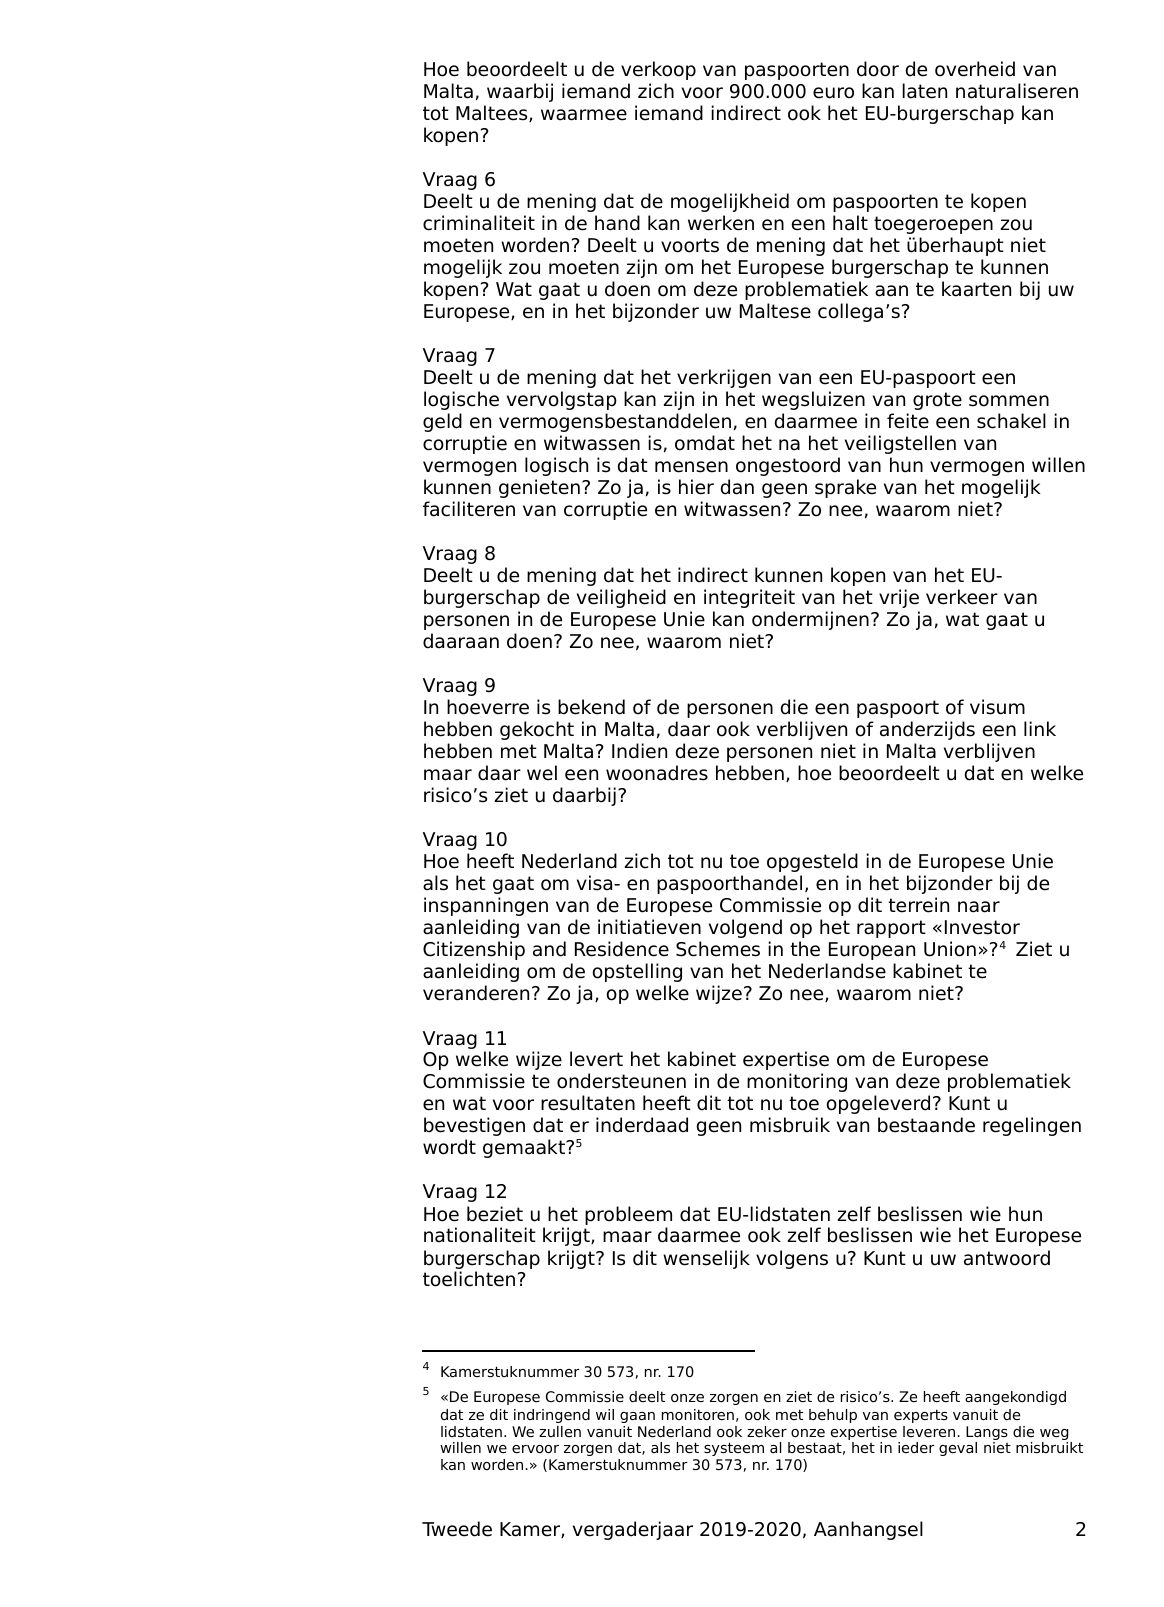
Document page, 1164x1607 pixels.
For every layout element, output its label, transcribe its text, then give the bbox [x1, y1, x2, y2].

text Kamerstuknummer 30 573, nr. 170 [422, 1360, 1087, 1382]
text Vraag 12 [422, 1181, 1087, 1203]
text Deelt u de mening dat het verkrijgen van een EU-paspoort een logische vervolgstap kan zijn in het wegsluizen van grote sommen geld en vermogensbestanddelen, en daarmee in feite een schakel in corruptie en witwassen is, omdat het na het veiligstellen van vermogen logisch is dat mensen ongestoord van hun vermogen willen kunnen genieten? Zo ja, is hier dan geen sprake van het mogelijk faciliteren van corruptie en witwassen? Zo nee, waarom niet? [422, 367, 1087, 521]
text Hoe beoordeelt u de verkoop van paspoorten door de overheid van Malta, waarbij iemand zich voor 900.000 euro kan laten naturaliseren tot Maltees, waarmee iemand indirect ook het EU-burgerschap kan kopen? [422, 59, 1087, 147]
text Deelt u de mening dat het indirect kunnen kopen van het EU-burgerschap de veiligheid en integriteit van het vrije verkeer van personen in de Europese Unie kan ondermijnen? Zo ja, wat gaat u daaraan doen? Zo nee, waarom niet? [422, 565, 1087, 653]
text Vraag 8 [422, 543, 1087, 565]
text Vraag 7 [422, 345, 1087, 367]
text Hoe heeft Nederland zich tot nu toe opgesteld in de Europese Unie als het gaat om visa- en paspoorthandel, en in het bijzonder bij de inspanningen van de Europese Commissie op dit terrein naar aanleiding van de initiatieven volgend op het rapport «Investor Citizenship and Residence Schemes in the European Union»? Ziet u aanleiding om de opstelling van het Nederlandse kabinet te veranderen? Zo ja, op welke wijze? Zo nee, waarom niet? [422, 851, 1087, 1005]
text Vraag 11 [422, 1027, 1087, 1049]
text Vraag 6 [422, 169, 1087, 191]
text In hoeverre is bekend of de personen die een paspoort of visum hebben gekocht in Malta, daar ook verblijven of anderzijds een link hebben met Malta? Indien deze personen niet in Malta verblijven maar daar wel een woonadres hebben, hoe beoordeelt u dat en welke risico’s ziet u daarbij? [422, 697, 1087, 807]
text Hoe beziet u het probleem dat EU-lidstaten zelf beslissen wie hun nationaliteit krijgt, maar daarmee ook zelf beslissen wie het Europese burgerschap krijgt? Is dit wenselijk volgens u? Kunt u uw antwoord toelichten? [422, 1203, 1087, 1291]
text Vraag 10 [422, 829, 1087, 851]
text Op welke wijze levert het kabinet expertise om de Europese Commissie te ondersteunen in de monitoring van deze problematiek en wat voor resultaten heeft dit tot nu toe opgeleverd? Kunt u bevestigen dat er inderdaad geen misbruik van bestaande regelingen wordt gemaakt? [422, 1049, 1087, 1159]
text Deelt u de mening dat de mogelijkheid om paspoorten te kopen criminaliteit in de hand kan werken en een halt toegeroepen zou moeten worden? Deelt u voorts de mening dat het überhaupt niet mogelijk zou moeten zijn om het Europese burgerschap te kunnen kopen? Wat gaat u doen om deze problematiek aan te kaarten bij uw Europese, en in het bijzonder uw Maltese collega’s? [422, 191, 1087, 323]
text «De Europese Commissie deelt onze zorgen en ziet de risico’s. Ze heeft aangekondigd dat ze dit indringend wil gaan monitoren, ook met behulp van experts vanuit de lidstaten. We zullen vanuit Nederland ook zeker onze expertise leveren. Langs die weg willen we ervoor zorgen dat, als het systeem al bestaat, het in ieder geval niet misbruikt kan worden.» (Kamerstuknummer 30 573, nr. 170) [422, 1385, 1087, 1474]
text Vraag 9 [422, 675, 1087, 697]
